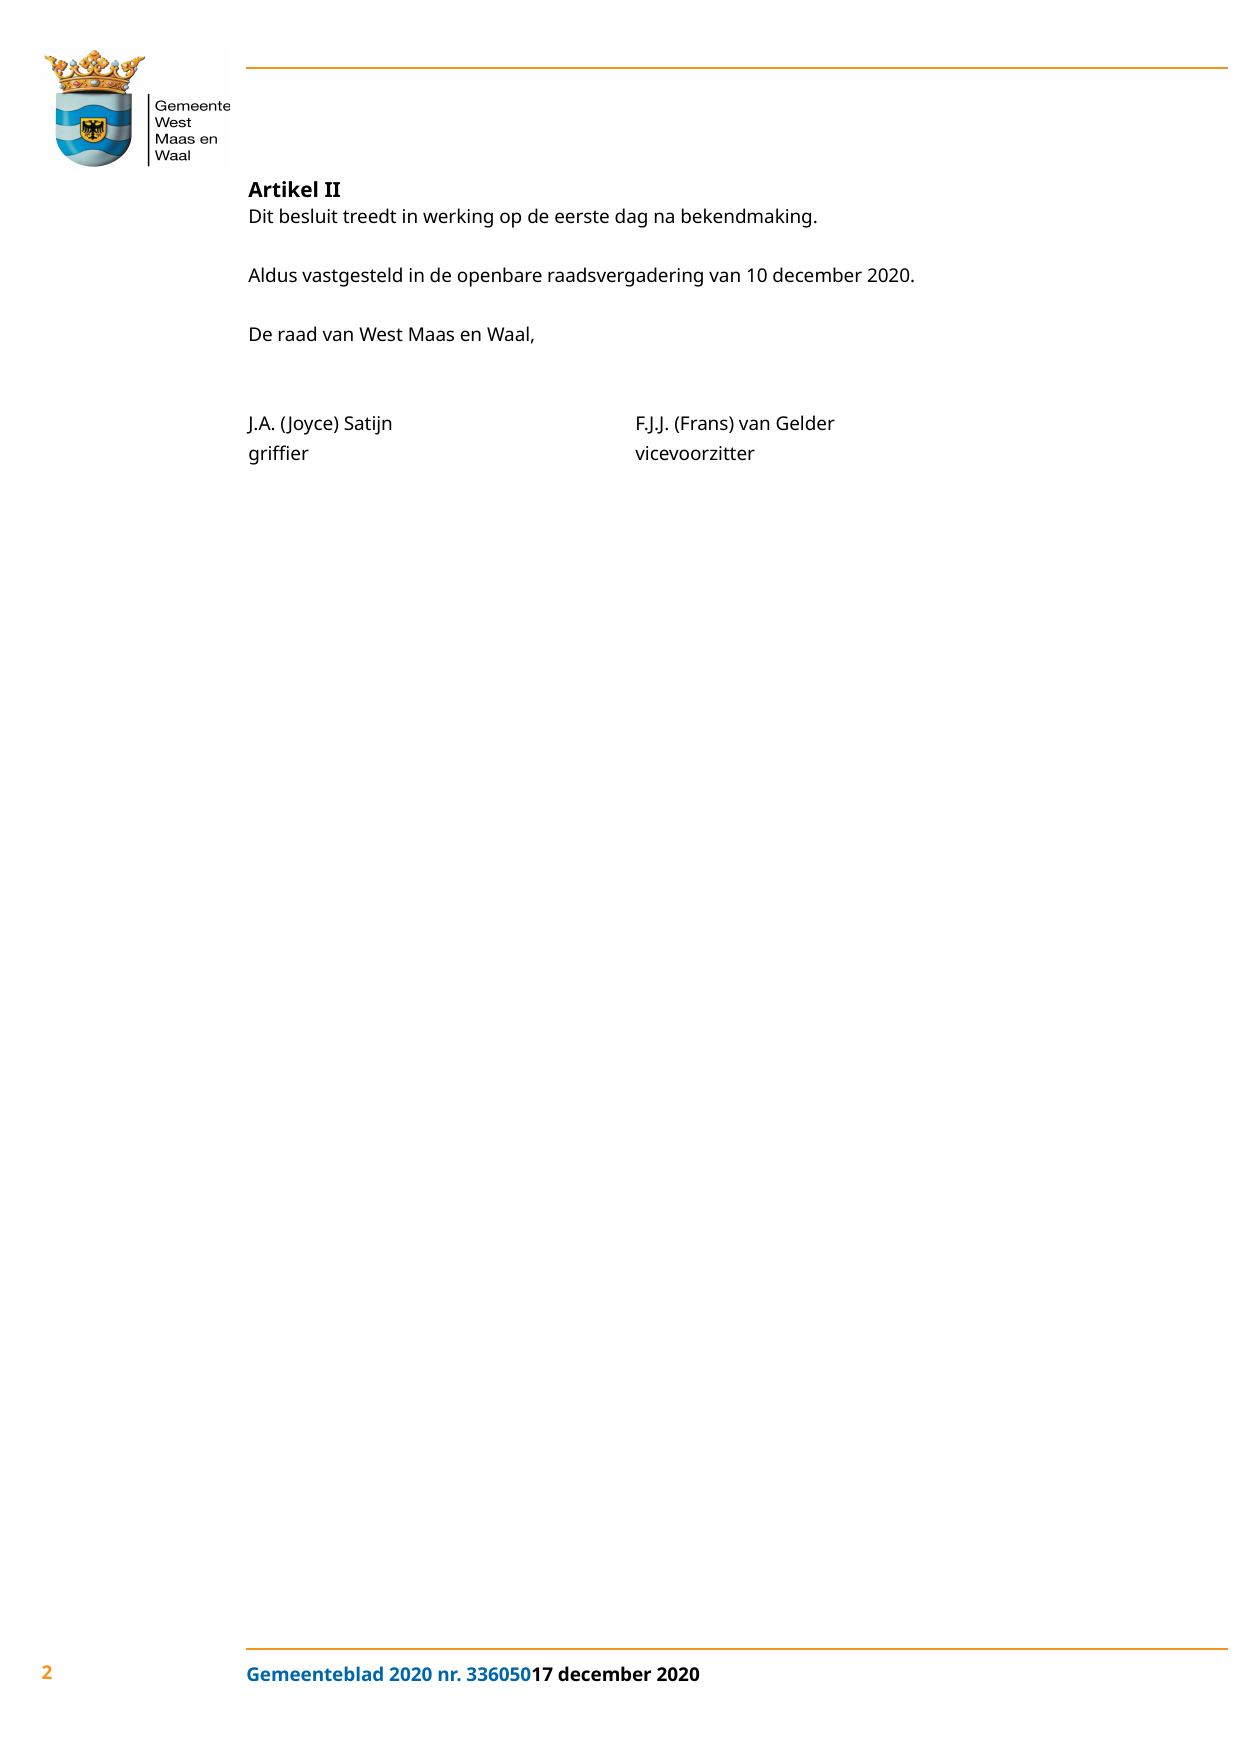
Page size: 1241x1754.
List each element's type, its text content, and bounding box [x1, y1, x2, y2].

text De raad van West Maas en Waal, [248, 322, 1152, 347]
table_header F.J.J. (Frans) van Gelder vicevoorzitter [635, 351, 1152, 466]
text Dit besluit treedt in werking op de eerste dag na bekendmaking. [248, 203, 1152, 229]
text Artikel II [248, 175, 1152, 203]
picture [41, 47, 231, 172]
table_header J.A. (Joyce) Satijn griffier [248, 351, 635, 466]
text Aldus vastgesteld in de openbare raadsvergadering van 10 december 2020. [248, 262, 1152, 288]
